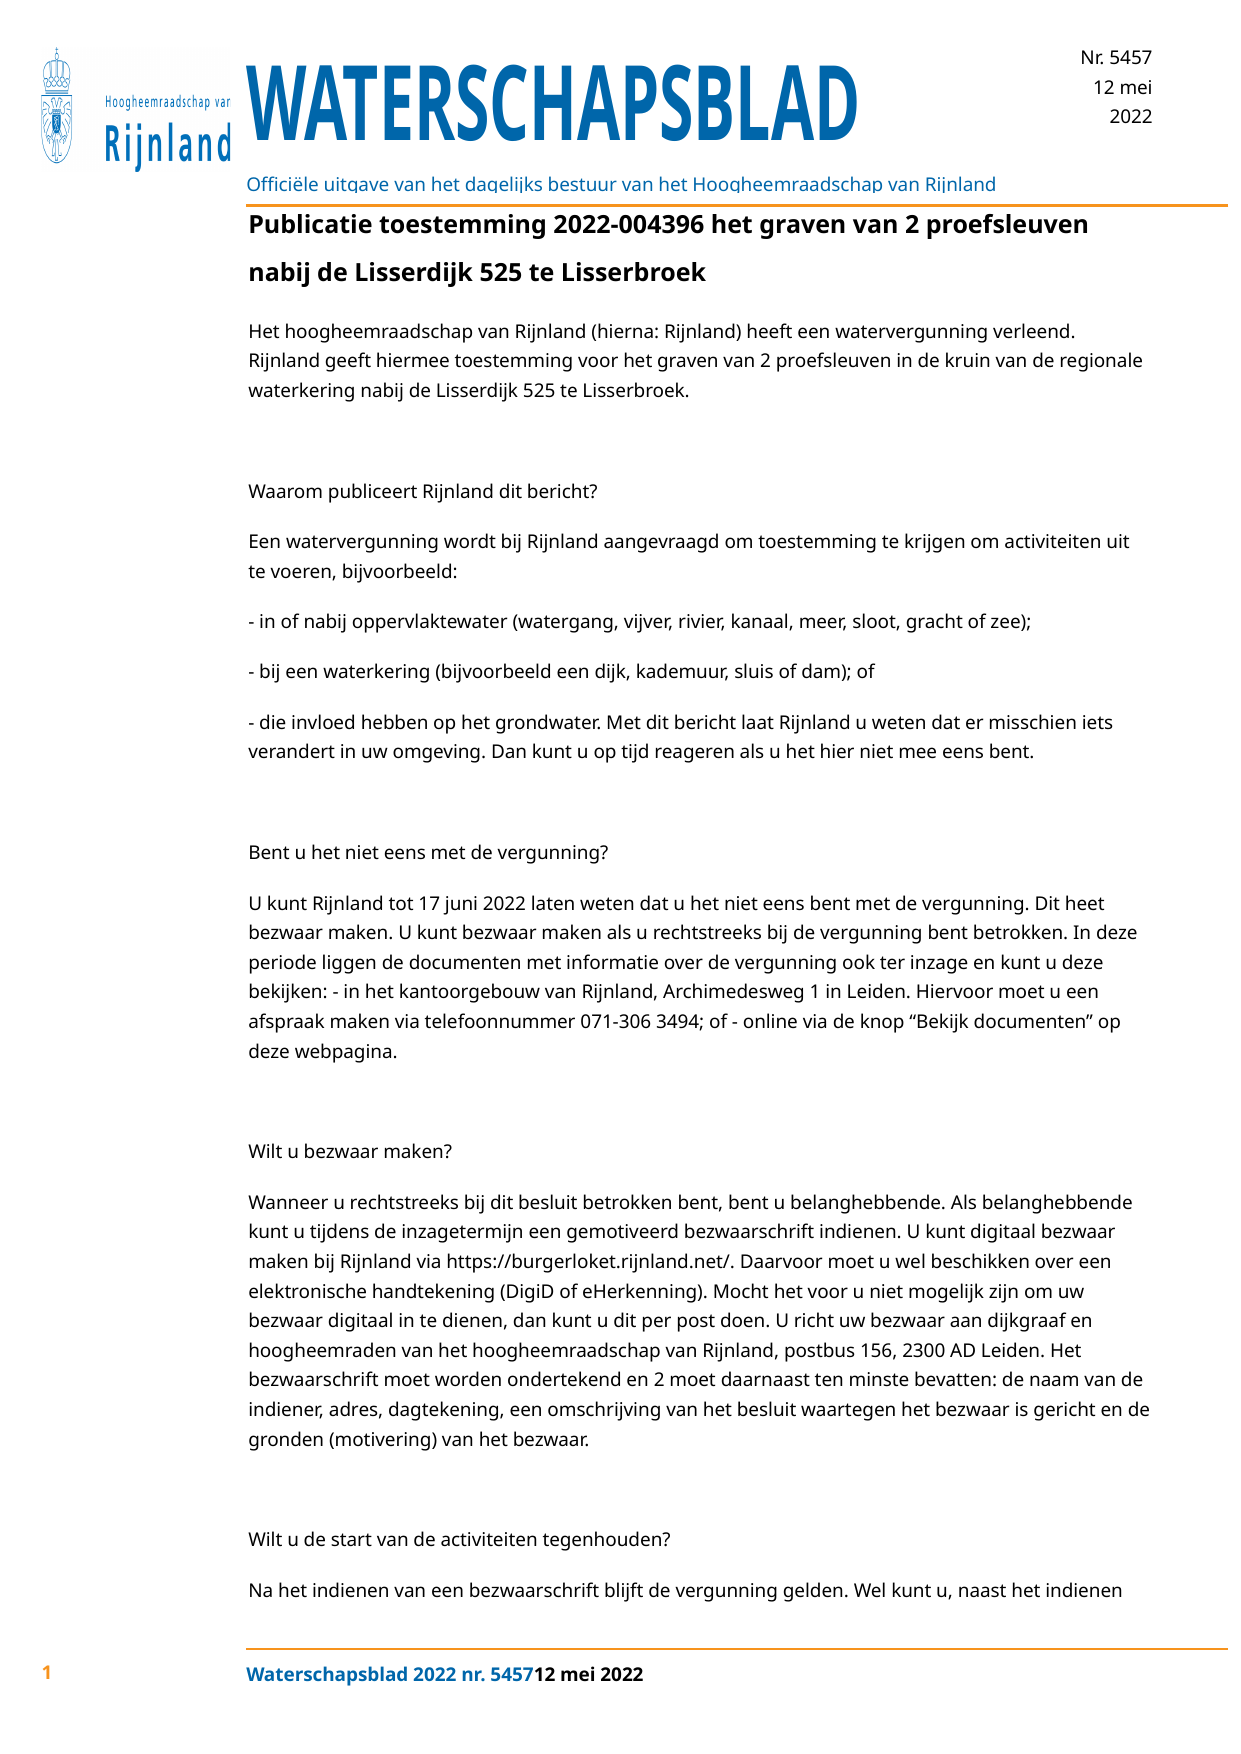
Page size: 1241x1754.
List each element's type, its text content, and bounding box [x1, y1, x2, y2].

text Na het indienen van een bezwaarschrift blijft de vergunning gelden. Wel kunt u, naast het indienen [248, 1577, 1152, 1603]
text - in of nabij oppervlaktewater (watergang, vijver, rivier, kanaal, meer, sloot, gracht of zee); [248, 608, 1152, 634]
picture [41, 47, 231, 172]
text - die invloed hebben op het grondwater. Met dit bericht laat Rijnland u weten dat er misschien iets verandert in uw omgeving. Dan kunt u op tijd reageren als u het hier niet mee eens bent. [248, 709, 1152, 764]
text Bent u het niet eens met de vergunning? [248, 839, 1152, 865]
text Wilt u de start van de activiteiten tegenhouden? [248, 1527, 1152, 1552]
text Publicatie toestemming 2022-004396 het graven van 2 proefsleuven nabij de Lisserdijk 525 te Lisserbroek [248, 207, 1152, 288]
text Waarom publiceert Rijnland dit bericht? [248, 478, 1152, 504]
text U kunt Rijnland tot 17 juni 2022 laten weten dat u het niet eens bent met de vergunning. Dit heet bezwaar maken. U kunt bezwaar maken als u rechtstreeks bij de vergunning bent betrokken. In deze periode liggen de documenten met informatie over de vergunning ook ter inzage en kunt u deze bekijken: - in het kantoorgebouw van Rijnland, Archimedesweg 1 in Leiden. Hiervoor moet u een afspraak maken via telefoonnummer 071-306 3494; of - online via de knop “Bekijk documenten” op deze webpagina. [248, 890, 1152, 1064]
text Een watervergunning wordt bij Rijnland aangevraagd om toestemming te krijgen om activiteiten uit te voeren, bijvoorbeeld: [248, 528, 1152, 584]
text Wanneer u rechtstreeks bij dit besluit betrokken bent, bent u belanghebbende. Als belanghebbende kunt u tijdens de inzagetermijn een gemotiveerd bezwaarschrift indienen. U kunt digitaal bezwaar maken bij Rijnland via https://burgerloket.rijnland.net/. Daarvoor moet u wel beschikken over een elektronische handtekening (DigiD of eHerkenning). Mocht het voor u niet mogelijk zijn om uw bezwaar digitaal in te dienen, dan kunt u dit per post doen. U richt uw bezwaar aan dijkgraaf en hoogheemraden van het hoogheemraadschap van Rijnland, postbus 156, 2300 AD Leiden. Het bezwaarschrift moet worden ondertekend en 2 moet daarnaast ten minste bevatten: de naam van de indiener, adres, dagtekening, een omschrijving van het besluit waartegen het bezwaar is gericht en de gronden (motivering) van het bezwaar. [248, 1189, 1152, 1452]
text Het hoogheemraadschap van Rijnland (hierna: Rijnland) heeft een watervergunning verleend. Rijnland geeft hiermee toestemming voor het graven van 2 proefsleuven in de kruin van de regionale waterkering nabij de Lisserdijk 525 te Lisserbroek. [248, 318, 1152, 403]
text Wilt u bezwaar maken? [248, 1139, 1152, 1164]
text - bij een waterkering (bijvoorbeeld een dijk, kademuur, sluis of dam); of [248, 659, 1152, 684]
